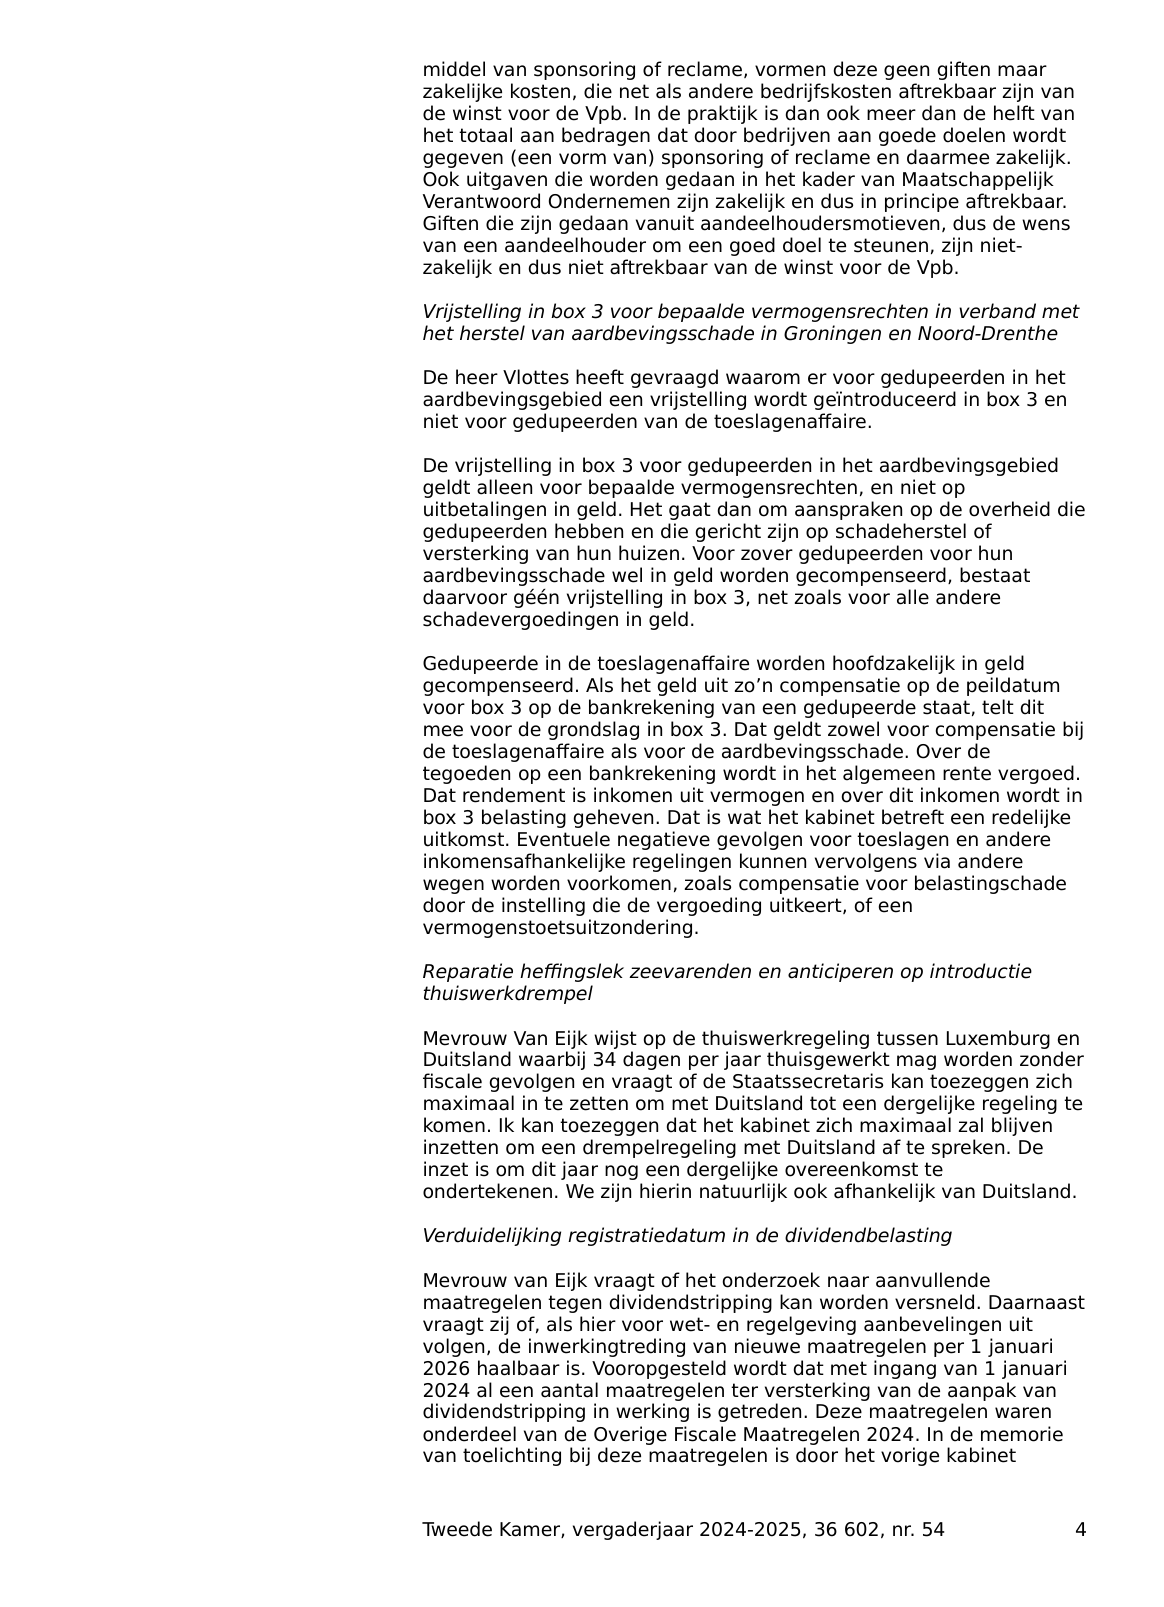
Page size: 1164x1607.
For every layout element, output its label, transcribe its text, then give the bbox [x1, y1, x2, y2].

subtitle Vrijstelling in box 3 voor bepaalde vermogensrechten in verband met het herstel van aardbevingsschade in Groningen en Noord-Drenthe [422, 301, 1087, 345]
text De heer Vlottes heeft gevraagd waarom er voor gedupeerden in het aardbevingsgebied een vrijstelling wordt geïntroduceerd in box 3 en niet voor gedupeerden van de toeslagenaffaire. [422, 367, 1087, 433]
subtitle Verduidelijking registratiedatum in de dividendbelasting [422, 1225, 1087, 1247]
text Mevrouw Van Eijk wijst op de thuiswerkregeling tussen Luxemburg en Duitsland waarbij 34 dagen per jaar thuisgewerkt mag worden zonder fiscale gevolgen en vraagt of de Staatssecretaris kan toezeggen zich maximaal in te zetten om met Duitsland tot een dergelijke regeling te komen. Ik kan toezeggen dat het kabinet zich maximaal zal blijven inzetten om een drempelregeling met Duitsland af te spreken. De inzet is om dit jaar nog een dergelijke overeenkomst te ondertekenen. We zijn hierin natuurlijk ook afhankelijk van Duitsland. [422, 1027, 1087, 1203]
text Gedupeerde in de toeslagenaffaire worden hoofdzakelijk in geld gecompenseerd. Als het geld uit zo’n compensatie op de peildatum voor box 3 op de bankrekening van een gedupeerde staat, telt dit mee voor de grondslag in box 3. Dat geldt zowel voor compensatie bij de toeslagenaffaire als voor de aardbevingsschade. Over de tegoeden op een bankrekening wordt in het algemeen rente vergoed. Dat rendement is inkomen uit vermogen en over dit inkomen wordt in box 3 belasting geheven. Dat is wat het kabinet betreft een redelijke uitkomst. Eventuele negatieve gevolgen voor toeslagen en andere inkomensafhankelijke regelingen kunnen vervolgens via andere wegen worden voorkomen, zoals compensatie voor belastingschade door de instelling die de vergoeding uitkeert, of een vermogenstoetsuitzondering. [422, 653, 1087, 939]
text Mevrouw van Eijk vraagt of het onderzoek naar aanvullende maatregelen tegen dividendstripping kan worden versneld. Daarnaast vraagt zij of, als hier voor wet- en regelgeving aanbevelingen uit volgen, de inwerkingtreding van nieuwe maatregelen per 1 januari 2026 haalbaar is. Vooropgesteld wordt dat met ingang van 1 januari 2024 al een aantal maatregelen ter versterking van de aanpak van dividendstripping in werking is getreden. Deze maatregelen waren onderdeel van de Overige Fiscale Maatregelen 2024. In de memorie van toelichting bij deze maatregelen is door het vorige kabinet [422, 1269, 1087, 1467]
text middel van sponsoring of reclame, vormen deze geen giften maar zakelijke kosten, die net als andere bedrijfskosten aftrekbaar zijn van de winst voor de Vpb. In de praktijk is dan ook meer dan de helft van het totaal aan bedragen dat door bedrijven aan goede doelen wordt gegeven (een vorm van) sponsoring of reclame en daarmee zakelijk. Ook uitgaven die worden gedaan in het kader van Maatschappelijk Verantwoord Ondernemen zijn zakelijk en dus in principe aftrekbaar. Giften die zijn gedaan vanuit aandeelhoudersmotieven, dus de wens van een aandeelhouder om een goed doel te steunen, zijn niet-zakelijk en dus niet aftrekbaar van de winst voor de Vpb. [422, 59, 1087, 279]
text De vrijstelling in box 3 voor gedupeerden in het aardbevingsgebied geldt alleen voor bepaalde vermogensrechten, en niet op uitbetalingen in geld. Het gaat dan om aanspraken op de overheid die gedupeerden hebben en die gericht zijn op schadeherstel of versterking van hun huizen. Voor zover gedupeerden voor hun aardbevingsschade wel in geld worden gecompenseerd, bestaat daarvoor géén vrijstelling in box 3, net zoals voor alle andere schadevergoedingen in geld. [422, 455, 1087, 631]
subtitle Reparatie heffingslek zeevarenden en anticiperen op introductie thuiswerkdrempel [422, 961, 1087, 1005]
